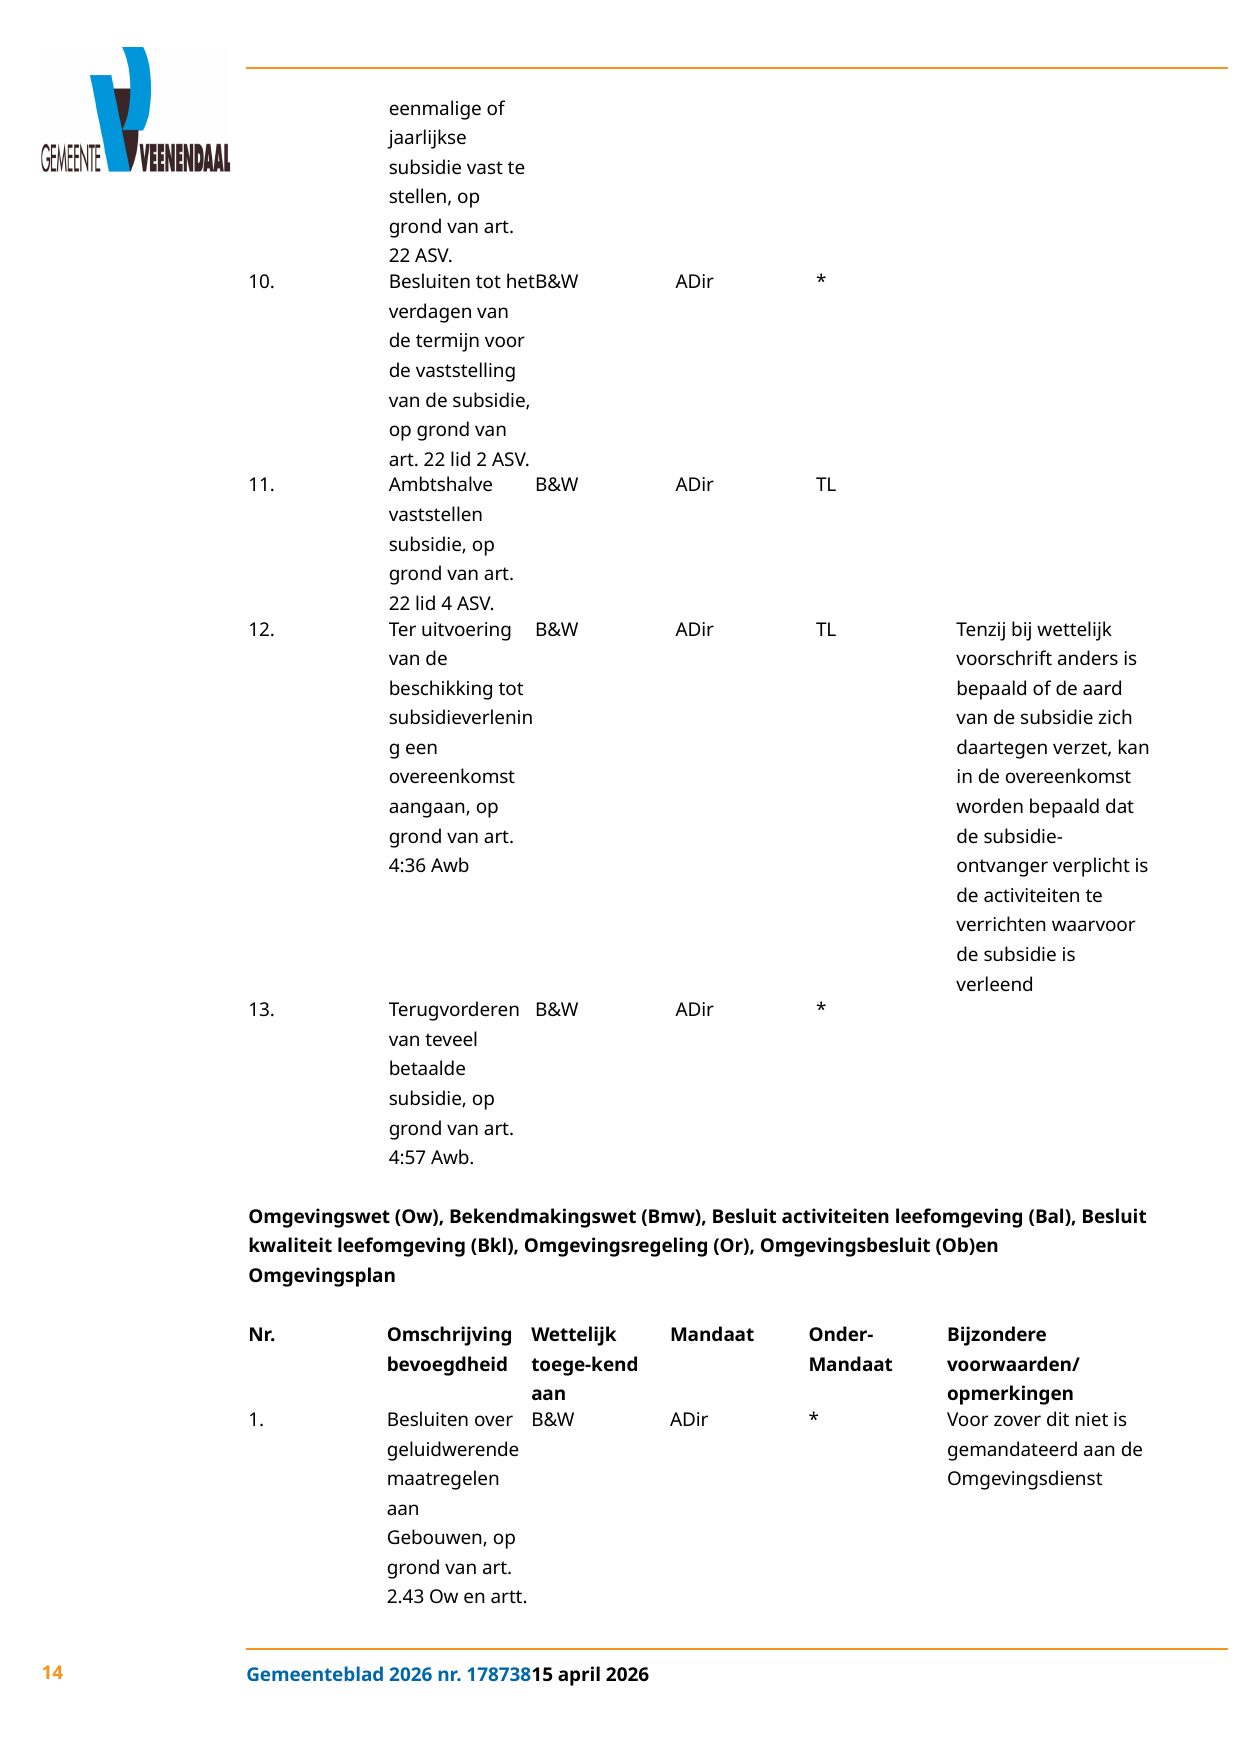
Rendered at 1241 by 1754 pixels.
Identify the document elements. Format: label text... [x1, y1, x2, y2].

table_cell eenmalige of jaarlijkse subsidie vast te stellen, op grond van art. 22 ASV. [389, 95, 535, 268]
picture [41, 47, 130, 172]
table_cell B&W [535, 472, 675, 616]
table_cell [816, 95, 956, 268]
table_cell [248, 95, 388, 268]
table_cell ADir [670, 1406, 808, 1609]
table_cell * [816, 269, 956, 472]
picture [123, 47, 231, 172]
table_header Bijzondere voorwaarden/ opmerkingen [947, 1321, 1152, 1406]
table_cell Voor zover dit niet is gemandateerd aan de Omgevingsdienst [947, 1406, 1152, 1609]
table_cell * [816, 996, 956, 1170]
table_header Mandaat [670, 1321, 808, 1406]
table_cell TL [816, 616, 956, 996]
table_cell ADir [675, 269, 816, 472]
table_cell B&W [531, 1406, 670, 1609]
table_cell [535, 95, 675, 268]
table_header Wettelijk toege-kend aan [531, 1321, 670, 1406]
table_cell [956, 95, 1152, 268]
table_cell Ambtshalve vaststellen subsidie, op grond van art. 22 lid 4 ASV. [389, 472, 535, 616]
table_cell Besluiten over geluidwerende maatregelen aan Gebouwen, op grond van art. 2.43 Ow en artt. [387, 1406, 531, 1609]
table_cell [956, 472, 1152, 616]
table_cell TL [816, 472, 956, 616]
table_header Omschrijving bevoegdheid [387, 1321, 531, 1406]
table_cell Terugvorderen van teveel betaalde subsidie, op grond van art. 4:57 Awb. [389, 996, 535, 1170]
table_cell Ter uitvoering van de beschikking tot subsidieverlening een overeenkomst aangaan, op grond van art. 4:36 Awb [389, 616, 535, 996]
table_cell Besluiten tot het verdagen van de termijn voor de vaststelling van de subsidie, op grond van art. 22 lid 2 ASV. [389, 269, 535, 472]
table_cell 13. [248, 996, 388, 1170]
table_cell 11. [248, 472, 388, 616]
table_cell Tenzij bij wettelijk voorschrift anders is bepaald of de aard van de subsidie zich daartegen verzet, kan in de overeenkomst worden bepaald dat de subsidie-ontvanger verplicht is de activiteiten te verrichten waarvoor de subsidie is verleend [956, 616, 1152, 996]
table_header Nr. [248, 1321, 387, 1406]
table_cell [956, 996, 1152, 1170]
table_cell B&W [535, 269, 675, 472]
table_cell ADir [675, 996, 816, 1170]
table_cell 10. [248, 269, 388, 472]
table_cell 1. [248, 1406, 387, 1609]
table_header Onder- Mandaat [808, 1321, 947, 1406]
table_cell B&W [535, 616, 675, 996]
table_cell ADir [675, 616, 816, 996]
table_cell [956, 269, 1152, 472]
table_cell * [808, 1406, 947, 1609]
text Omgevingswet (Ow), Bekendmakingswet (Bmw), Besluit activiteiten leefomgeving (Bal), Besluit kwaliteit leefomgeving (Bkl), Omgevingsregeling (Or), Omgevingsbesluit (Ob)en Omgevingsplan [248, 1203, 1152, 1288]
table_cell 12. [248, 616, 388, 996]
table_cell [675, 95, 816, 268]
table_cell ADir [675, 472, 816, 616]
table_cell B&W [535, 996, 675, 1170]
